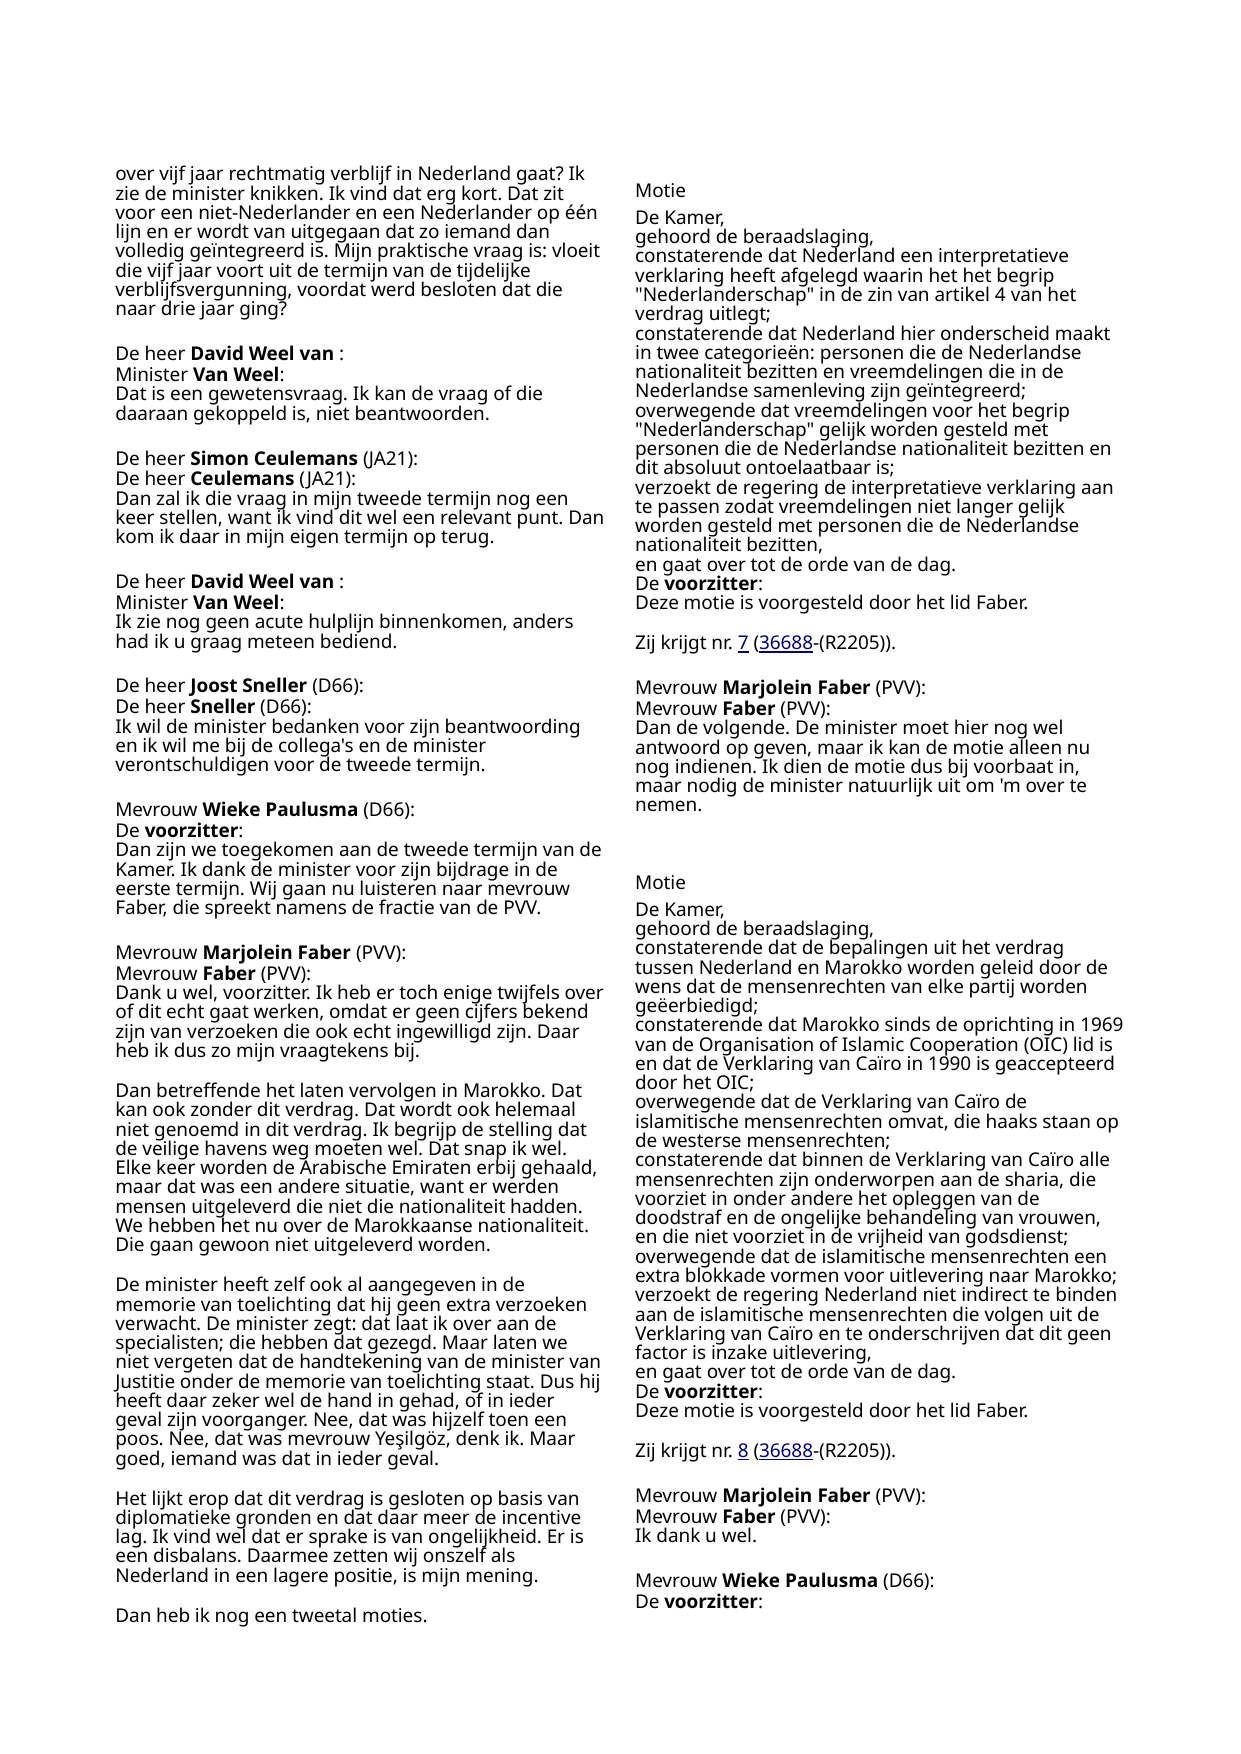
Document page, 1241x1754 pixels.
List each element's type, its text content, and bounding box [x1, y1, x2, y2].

text De voorzitter: [635, 1593, 1125, 1612]
text Deze motie is voorgesteld door het lid Faber. [635, 594, 1125, 613]
text gehoord de beraadslaging, [635, 920, 1125, 939]
text Dan zijn we toegekomen aan de tweede termijn van de Kamer. Ik dank de minister voor zijn bijdrage in de eerste termijn. Wij gaan nu luisteren naar mevrouw Faber, die spreekt namens de fractie van de PVV. [115, 841, 605, 918]
text constaterende dat Nederland hier onderscheid maakt in twee categorieën: personen die de Nederlandse nationaliteit bezitten en vreemdelingen die in de Nederlandse samenleving zijn geïntegreerd; [635, 324, 1125, 402]
text Motie [635, 869, 1125, 895]
text Mevrouw Marjolein Faber (PVV): [115, 939, 605, 965]
text Het lijkt erop dat dit verdrag is gesloten op basis van diplomatieke gronden en dat daar meer de incentive lag. Ik vind wel dat er sprake is van ongelijkheid. Er is een disbalans. Daarmee zetten wij onszelf als Nederland in een lagere positie, is mijn mening. [115, 1490, 605, 1586]
text verzoekt de regering de interpretatieve verklaring aan te passen zodat vreemdelingen niet langer gelijk worden gesteld met personen die de Nederlandse nationaliteit bezitten, [635, 479, 1125, 556]
text en gaat over tot de orde van de dag. [635, 1363, 1125, 1383]
text constaterende dat binnen de Verklaring van Caïro alle mensenrechten zijn onderworpen aan de sharia, die voorziet in onder andere het opleggen van de doodstraf en de ongelijke behandeling van vrouwen, en die niet voorziet in de vrijheid van godsdienst; [635, 1151, 1125, 1248]
text en gaat over tot de orde van de dag. [635, 556, 1125, 575]
text De heer David Weel van : [115, 568, 605, 594]
text De heer Ceulemans (JA21): [115, 470, 605, 490]
text De heer Simon Ceulemans (JA21): [115, 445, 605, 470]
text over vijf jaar rechtmatig verblijf in Nederland gaat? Ik zie de minister knikken. Ik vind dat erg kort. Dat zit voor een niet-Nederlander en een Nederlander op één lijn en er wordt van uitgegaan dat zo iemand dan volledig geïntegreerd is. Mijn praktische vraag is: vloeit die vijf jaar voort uit de termijn van de tijdelijke verblijfsvergunning, voordat werd besloten dat die naar drie jaar ging? [115, 165, 605, 319]
text Deze motie is voorgesteld door het lid Faber. [635, 1402, 1125, 1421]
text gehoord de beraadslaging, [635, 228, 1125, 247]
text overwegende dat vreemdelingen voor het begrip "Nederlanderschap" gelijk worden gesteld met personen die de Nederlandse nationaliteit bezitten en dit absoluut ontoelaatbaar is; [635, 402, 1125, 479]
text Dank u wel, voorzitter. Ik heb er toch enige twijfels over of dit echt gaat werken, omdat er geen cijfers bekend zijn van verzoeken die ook echt ingewilligd zijn. Daar heb ik dus zo mijn vraagtekens bij. [115, 984, 605, 1061]
text constaterende dat de bepalingen uit het verdrag tussen Nederland en Marokko worden geleid door de wens dat de mensenrechten van elke partij worden geëerbiedigd; [635, 939, 1125, 1016]
text Zij krijgt nr. 8 (36688-(R2205)). [635, 1442, 1125, 1461]
text De voorzitter: [635, 1383, 1125, 1402]
text Dan zal ik die vraag in mijn tweede termijn nog een keer stellen, want ik vind dit wel een relevant punt. Dan kom ik daar in mijn eigen termijn op terug. [115, 490, 605, 547]
text De voorzitter: [635, 575, 1125, 594]
text Mevrouw Faber (PVV): [635, 1508, 1125, 1527]
text De heer Joost Sneller (D66): [115, 673, 605, 698]
text De heer Sneller (D66): [115, 698, 605, 718]
text Ik zie nog geen acute hulplijn binnenkomen, anders had ik u graag meteen bediend. [115, 613, 605, 652]
text Mevrouw Marjolein Faber (PVV): [635, 674, 1125, 700]
text verzoekt de regering Nederland niet indirect te binden aan de islamitische mensenrechten die volgen uit de Verklaring van Caïro en te onderschrijven dat dit geen factor is inzake uitlevering, [635, 1286, 1125, 1363]
text De voorzitter: [115, 822, 605, 841]
text constaterende dat Nederland een interpretatieve verklaring heeft afgelegd waarin het het begrip "Nederlanderschap" in de zin van artikel 4 van het verdrag uitlegt; [635, 247, 1125, 324]
text Mevrouw Wieke Paulusma (D66): [635, 1567, 1125, 1593]
text Mevrouw Faber (PVV): [635, 700, 1125, 719]
text constaterende dat Marokko sinds de oprichting in 1969 van de Organisation of Islamic Cooperation (OIC) lid is en dat de Verklaring van Caïro in 1990 is geaccepteerd door het OIC; [635, 1016, 1125, 1093]
text Dan heb ik nog een tweetal moties. [115, 1607, 605, 1626]
text Dat is een gewetensvraag. Ik kan de vraag of die daaraan gekoppeld is, niet beantwoorden. [115, 385, 605, 424]
text overwegende dat de Verklaring van Caïro de islamitische mensenrechten omvat, die haaks staan op de westerse mensenrechten; [635, 1093, 1125, 1151]
text Mevrouw Faber (PVV): [115, 965, 605, 984]
text Mevrouw Marjolein Faber (PVV): [635, 1482, 1125, 1508]
text Minister Van Weel: [115, 366, 605, 385]
text De Kamer, [635, 209, 1125, 228]
text Mevrouw Wieke Paulusma (D66): [115, 796, 605, 822]
text Motie [635, 177, 1125, 203]
text Dan de volgende. De minister moet hier nog wel antwoord op geven, maar ik kan de motie alleen nu nog indienen. Ik dien de motie dus bij voorbaat in, maar nodig de minister natuurlijk uit om 'm over te nemen. [635, 719, 1125, 816]
text Ik dank u wel. [635, 1527, 1125, 1546]
text Ik wil de minister bedanken voor zijn beantwoording en ik wil me bij de collega's en de minister verontschuldigen voor de tweede termijn. [115, 718, 605, 776]
text overwegende dat de islamitische mensenrechten een extra blokkade vormen voor uitlevering naar Marokko; [635, 1248, 1125, 1286]
text Dan betreffende het laten vervolgen in Marokko. Dat kan ook zonder dit verdrag. Dat wordt ook helemaal niet genoemd in dit verdrag. Ik begrijp de stelling dat de veilige havens weg moeten wel. Dat snap ik wel. Elke keer worden de Arabische Emiraten erbij gehaald, maar dat was een andere situatie, want er werden mensen uitgeleverd die niet die nationaliteit hadden. We hebben het nu over de Marokkaanse nationaliteit. Die gaan gewoon niet uitgeleverd worden. [115, 1082, 605, 1256]
text Zij krijgt nr. 7 (36688-(R2205)). [635, 634, 1125, 653]
text De minister heeft zelf ook al aangegeven in de memorie van toelichting dat hij geen extra verzoeken verwacht. De minister zegt: dat laat ik over aan de specialisten; die hebben dat gezegd. Maar laten we niet vergeten dat de handtekening van de minister van Justitie onder de memorie van toelichting staat. Dus hij heeft daar zeker wel de hand in gehad, of in ieder geval zijn voorganger. Nee, dat was hijzelf toen een poos. Nee, dat was mevrouw Yeşilgöz, denk ik. Maar goed, iemand was dat in ieder geval. [115, 1276, 605, 1469]
text De Kamer, [635, 901, 1125, 920]
text Minister Van Weel: [115, 594, 605, 613]
text De heer David Weel van : [115, 340, 605, 366]
